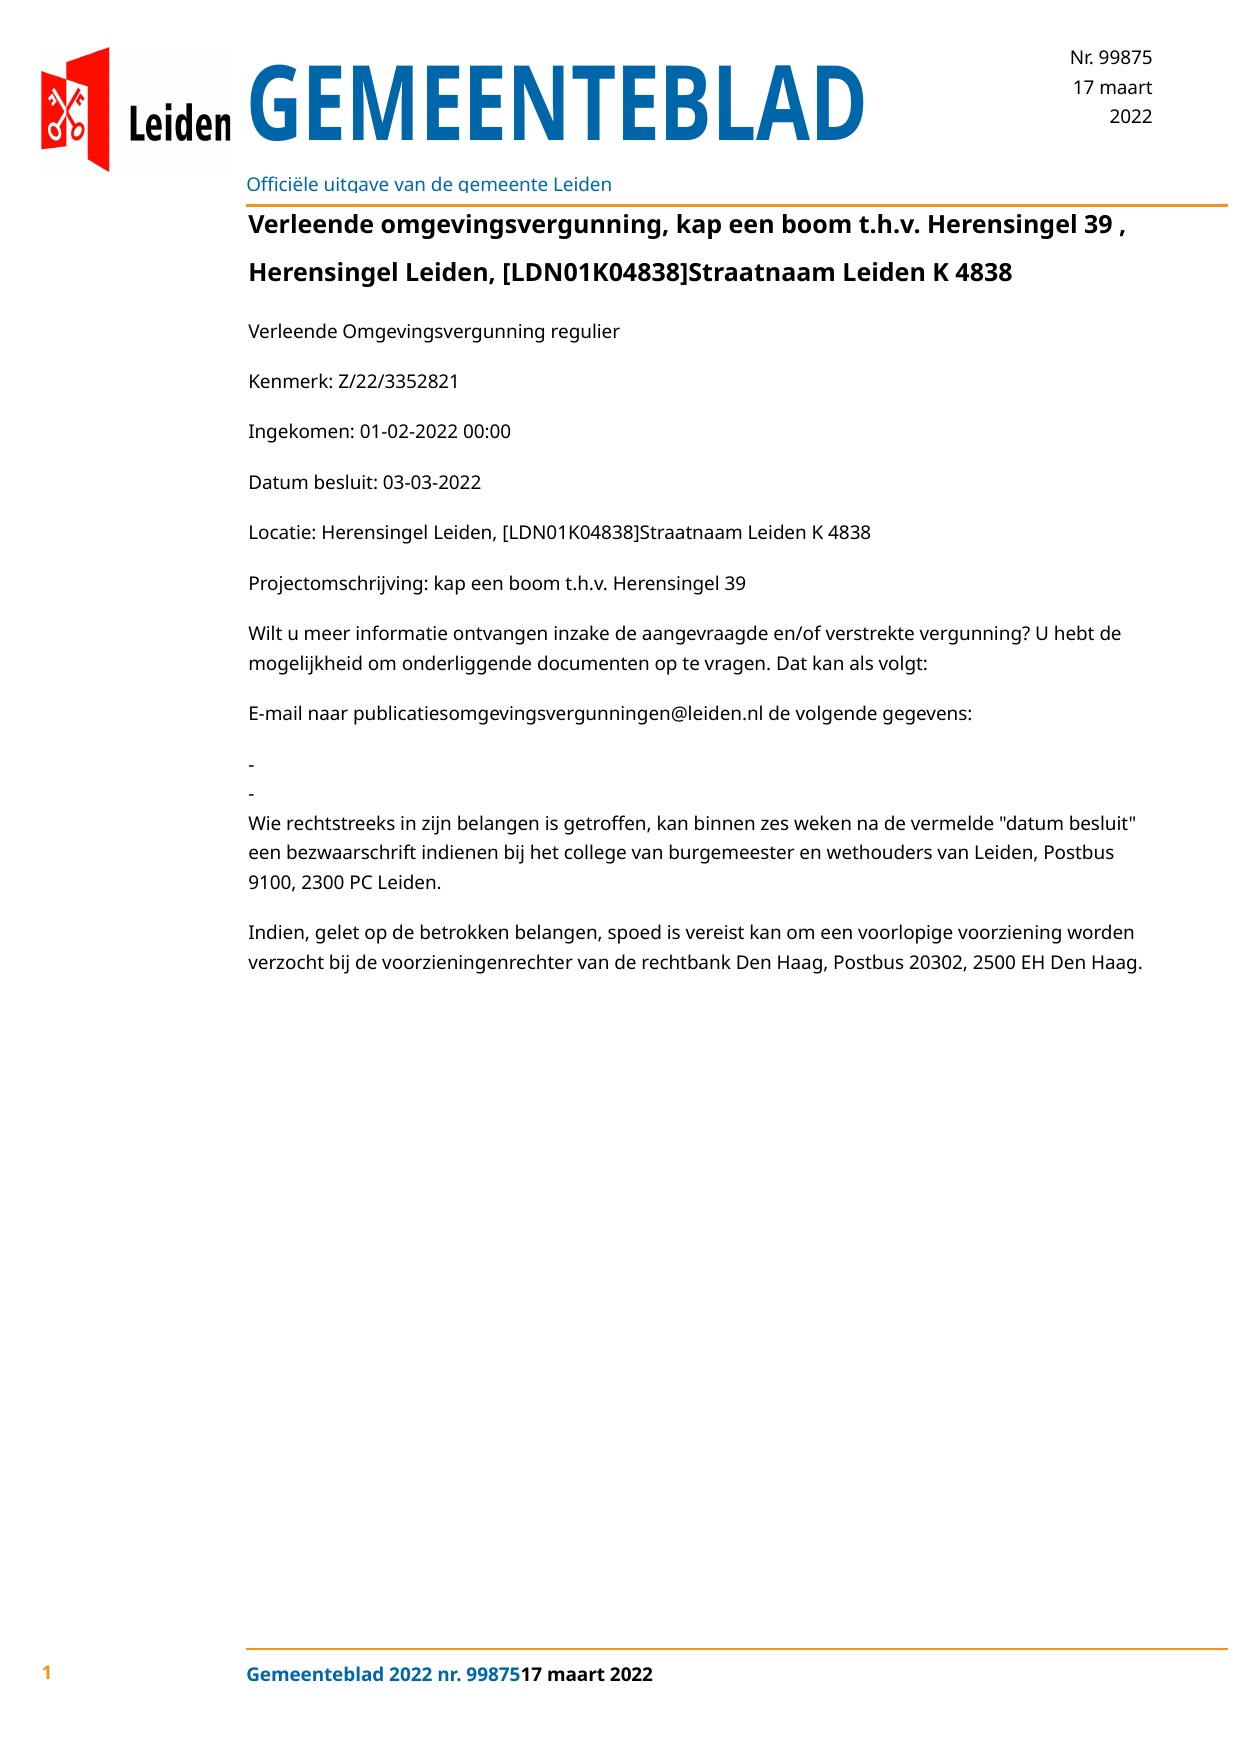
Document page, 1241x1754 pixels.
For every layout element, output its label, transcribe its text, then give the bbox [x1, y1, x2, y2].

text Wie rechtstreeks in zijn belangen is getroffen, kan binnen zes weken na de vermelde "datum besluit" een bezwaarschrift indienen bij het college van burgemeester en wethouders van Leiden, Postbus 9100, 2300 PC Leiden. [248, 810, 1152, 895]
text Verleende Omgevingsvergunning regulier [248, 318, 1152, 344]
text Projectomschrijving: kap een boom t.h.v. Herensingel 39 [248, 570, 1152, 596]
text Indien, gelet op de betrokken belangen, spoed is vereist kan om een voorlopige voorziening worden verzocht bij de voorzieningenrechter van de rechtbank Den Haag, Postbus 20302, 2500 EH Den Haag. [248, 919, 1152, 975]
text Verleende omgevingsvergunning, kap een boom t.h.v. Herensingel 39 , Herensingel Leiden, [LDN01K04838]Straatnaam Leiden K 4838 [248, 207, 1152, 288]
text Datum besluit: 03-03-2022 [248, 469, 1152, 495]
text Locatie: Herensingel Leiden, [LDN01K04838]Straatnaam Leiden K 4838 [248, 519, 1152, 545]
text Wilt u meer informatie ontvangen inzake de aangevraagde en/of verstrekte vergunning? U hebt de mogelijkheid om onderliggende documenten op te vragen. Dat kan als volgt: [248, 620, 1152, 676]
text Ingekomen: 01-02-2022 00:00 [248, 419, 1152, 444]
text E-mail naar publicatiesomgevingsvergunningen@leiden.nl de volgende gegevens: [248, 700, 1152, 726]
picture [41, 47, 231, 172]
text Kenmerk: Z/22/3352821 [248, 368, 1152, 394]
